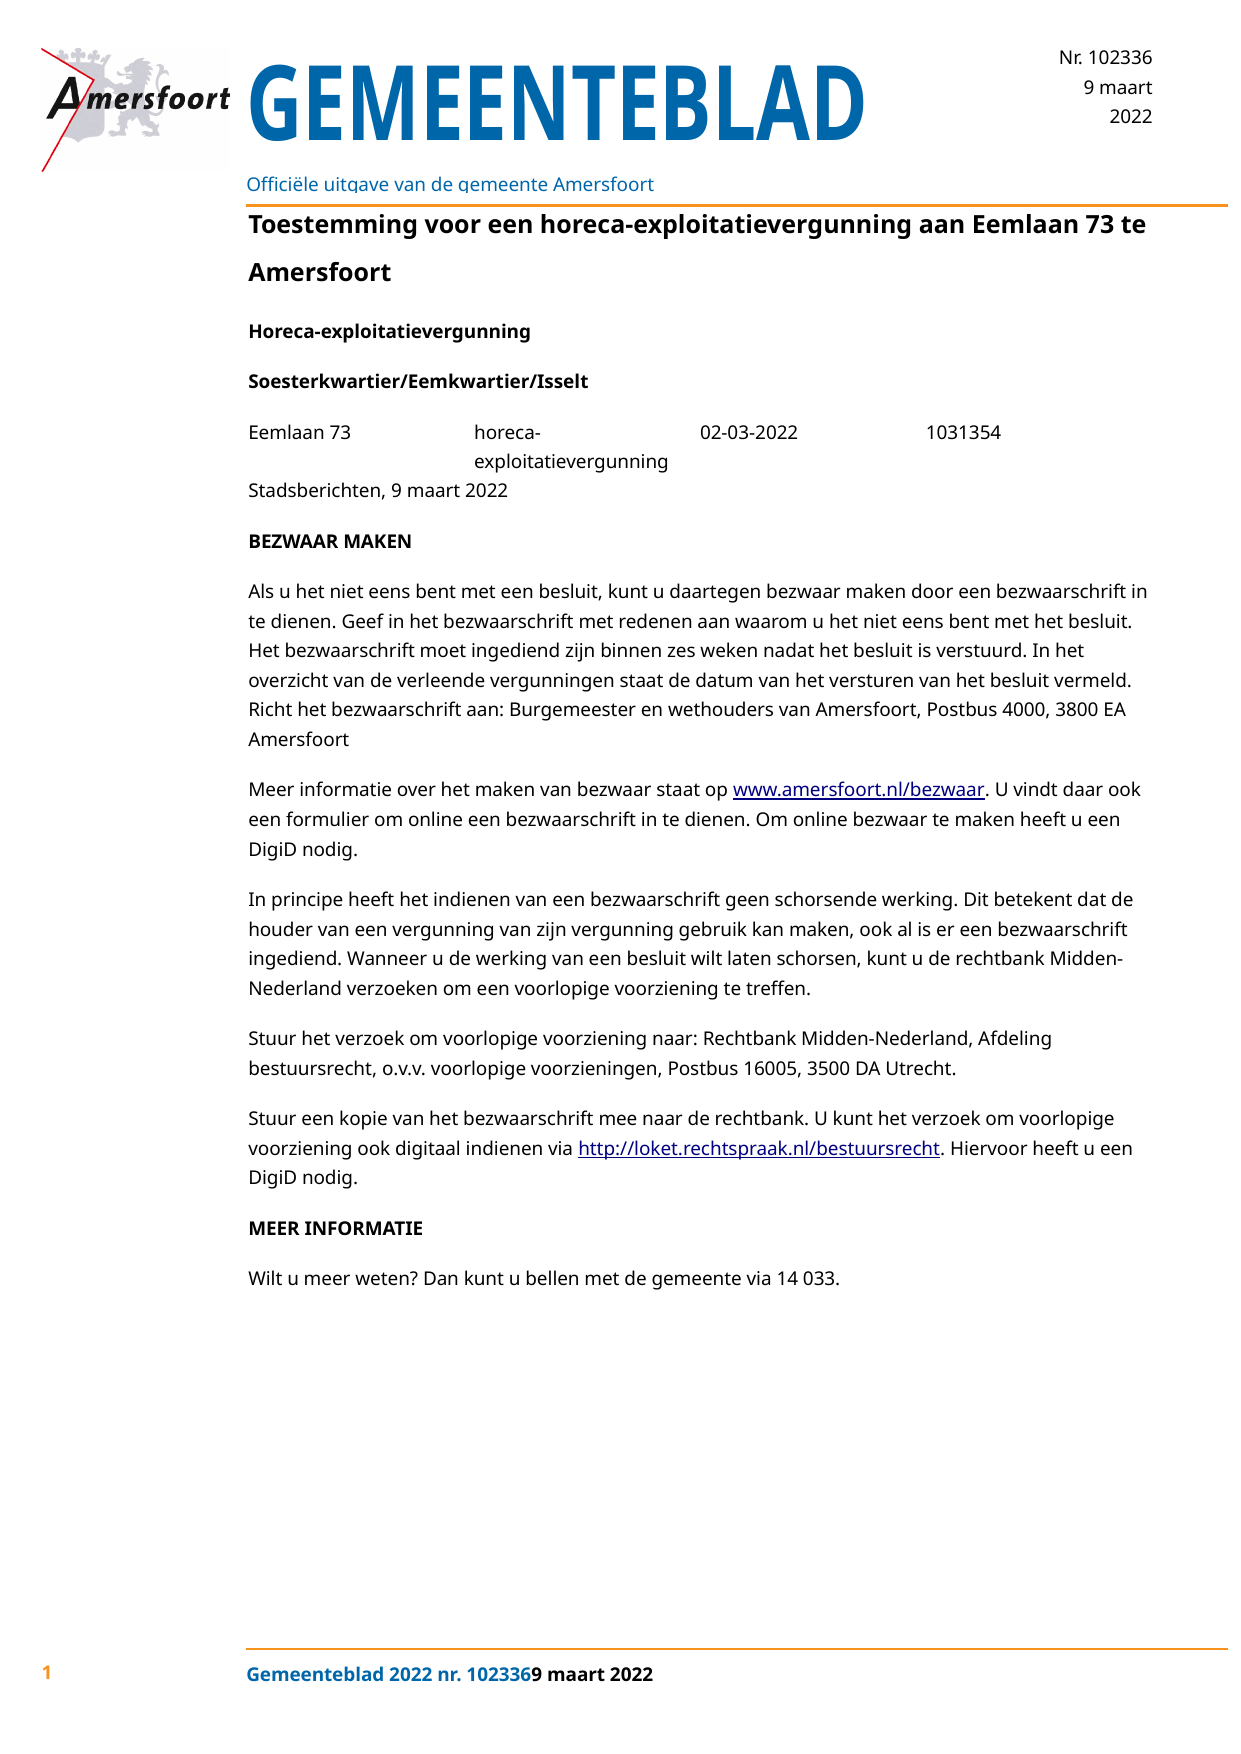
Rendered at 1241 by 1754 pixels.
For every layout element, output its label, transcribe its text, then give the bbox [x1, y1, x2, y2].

text Als u het niet eens bent met een besluit, kunt u daartegen bezwaar maken door een bezwaarschrift in te dienen. Geef in het bezwaarschrift met redenen aan waarom u het niet eens bent met het besluit. Het bezwaarschrift moet ingediend zijn binnen zes weken nadat het besluit is verstuurd. In het overzicht van de verleende vergunningen staat de datum van het versturen van het besluit vermeld. Richt het bezwaarschrift aan: Burgemeester en wethouders van Amersfoort, Postbus 4000, 3800 EA Amersfoort [248, 578, 1152, 752]
picture [41, 47, 231, 172]
text In principe heeft het indienen van een bezwaarschrift geen schorsende werking. Dit betekent dat de houder van een vergunning van zijn vergunning gebruik kan maken, ook al is er een bezwaarschrift ingediend. Wanneer u de werking van een besluit wilt laten schorsen, kunt u de rechtbank Midden-Nederland verzoeken om een voorlopige voorziening te treffen. [248, 886, 1152, 1001]
table_header Eemlaan 73 [248, 419, 474, 474]
text BEZWAAR MAKEN [248, 528, 1152, 553]
text MEER INFORMATIE [248, 1215, 1152, 1241]
text Stuur een kopie van het bezwaarschrift mee naar de rechtbank. U kunt het verzoek om voorlopige voorziening ook digitaal indienen via http://loket.rechtspraak.nl/bestuursrecht. Hiervoor heeft u een DigiD nodig. [248, 1105, 1152, 1190]
table_header 1031354 [926, 419, 1152, 474]
table_header 02-03-2022 [700, 419, 926, 474]
text Toestemming voor een horeca-exploitatievergunning aan Eemlaan 73 te Amersfoort [248, 207, 1152, 288]
text Soesterkwartier/Eemkwartier/Isselt [248, 368, 1152, 394]
table_header horeca-exploitatievergunning [474, 419, 700, 474]
text Meer informatie over het maken van bezwaar staat op www.amersfoort.nl/bezwaar. U vindt daar ook een formulier om online een bezwaarschrift in te dienen. Om online bezwaar te maken heeft u een DigiD nodig. [248, 777, 1152, 861]
text Wilt u meer weten? Dan kunt u bellen met de gemeente via 14 033. [248, 1265, 1152, 1291]
text Horeca-exploitatievergunning [248, 318, 1152, 344]
text Stadsberichten, 9 maart 2022 [248, 477, 1152, 503]
text Stuur het verzoek om voorlopige voorziening naar: Rechtbank Midden-Nederland, Afdeling bestuursrecht, o.v.v. voorlopige voorzieningen, Postbus 16005, 3500 DA Utrecht. [248, 1025, 1152, 1081]
